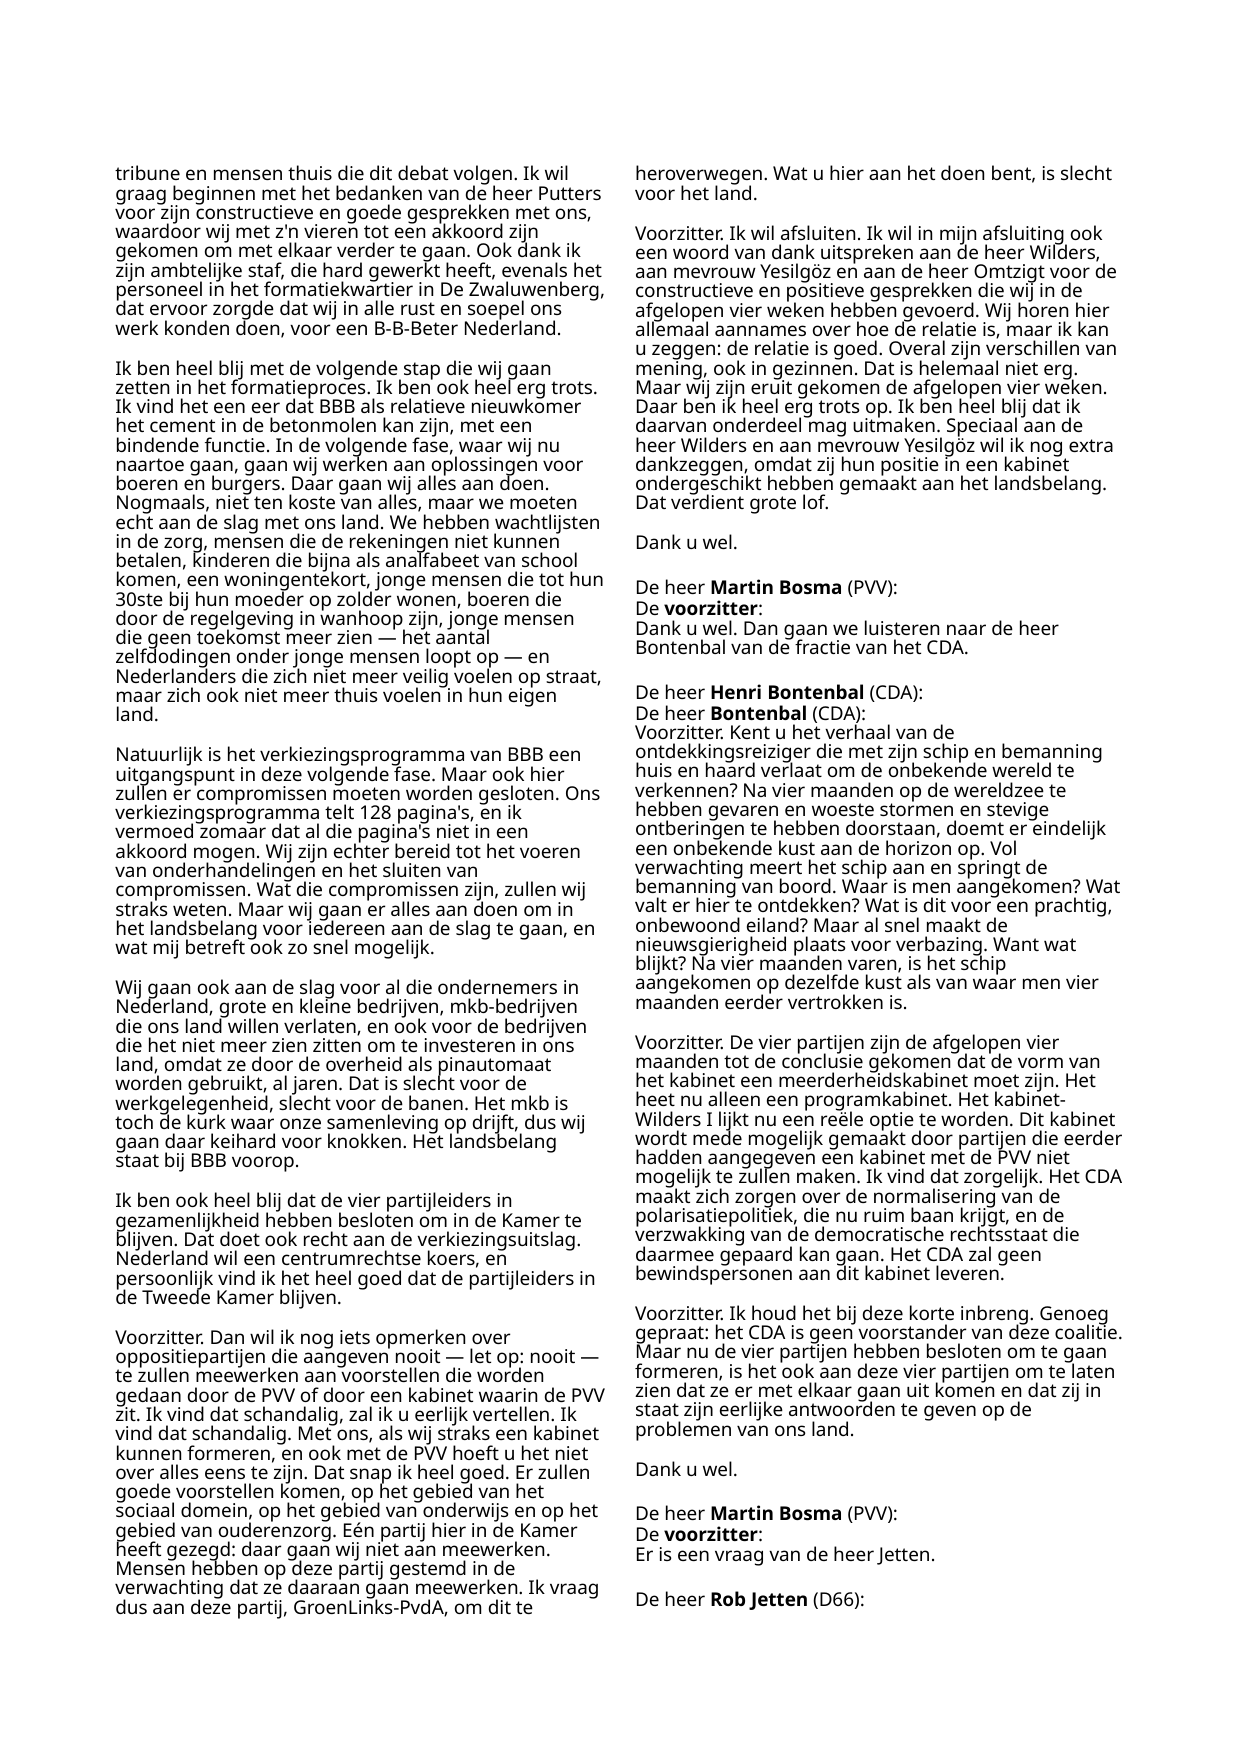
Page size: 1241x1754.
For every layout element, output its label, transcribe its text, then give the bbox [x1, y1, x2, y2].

text De heer Rob Jetten (D66): [635, 1586, 1125, 1611]
text De heer Henri Bontenbal (CDA): [635, 679, 1125, 704]
text De voorzitter: [635, 600, 1125, 619]
text Voorzitter. De vier partijen zijn de afgelopen vier maanden tot de conclusie gekomen dat de vorm van het kabinet een meerderheidskabinet moet zijn. Het heet nu alleen een programkabinet. Het kabinet-Wilders I lijkt nu een reële optie te worden. Dit kabinet wordt mede mogelijk gemaakt door partijen die eerder hadden aangegeven een kabinet met de PVV niet mogelijk te zullen maken. Ik vind dat zorgelijk. Het CDA maakt zich zorgen over de normalisering van de polarisatiepolitiek, die nu ruim baan krijgt, en de verzwakking van de democratische rechtsstaat die daarmee gepaard kan gaan. Het CDA zal geen bewindspersonen aan dit kabinet leveren. [635, 1034, 1125, 1284]
text Dank u wel. Dan gaan we luisteren naar de heer Bontenbal van de fractie van het CDA. [635, 619, 1125, 658]
text heroverwegen. Wat u hier aan het doen bent, is slecht voor het land. [635, 165, 1125, 204]
text Voorzitter. Kent u het verhaal van de ontdekkingsreiziger die met zijn schip en bemanning huis en haard verlaat om de onbekende wereld te verkennen? Na vier maanden op de wereldzee te hebben gevaren en woeste stormen en stevige ontberingen te hebben doorstaan, doemt er eindelijk een onbekende kust aan de horizon op. Vol verwachting meert het schip aan en springt de bemanning van boord. Waar is men aangekomen? Wat valt er hier te ontdekken? Wat is dit voor een prachtig, onbewoond eiland? Maar al snel maakt de nieuwsgierigheid plaats voor verbazing. Want wat blijkt? Na vier maanden varen, is het schip aangekomen op dezelfde kust als van waar men vier maanden eerder vertrokken is. [635, 724, 1125, 1013]
text De heer Bontenbal (CDA): [635, 704, 1125, 724]
text Ik ben heel blij met de volgende stap die wij gaan zetten in het formatieproces. Ik ben ook heel erg trots. Ik vind het een eer dat BBB als relatieve nieuwkomer het cement in de betonmolen kan zijn, met een bindende functie. In de volgende fase, waar wij nu naartoe gaan, gaan wij werken aan oplossingen voor boeren en burgers. Daar gaan wij alles aan doen. Nogmaals, niet ten koste van alles, maar we moeten echt aan de slag met ons land. We hebben wachtlijsten in de zorg, mensen die de rekeningen niet kunnen betalen, kinderen die bijna als analfabeet van school komen, een woningentekort, jonge mensen die tot hun 30ste bij hun moeder op zolder wonen, boeren die door de regelgeving in wanhoop zijn, jonge mensen die geen toekomst meer zien — het aantal zelfdodingen onder jonge mensen loopt op — en Nederlanders die zich niet meer veilig voelen op straat, maar zich ook niet meer thuis voelen in hun eigen land. [115, 359, 605, 726]
text De heer Martin Bosma (PVV): [635, 1501, 1125, 1526]
text Voorzitter. Dan wil ik nog iets opmerken over oppositiepartijen die aangeven nooit — let op: nooit — te zullen meewerken aan voorstellen die worden gedaan door de PVV of door een kabinet waarin de PVV zit. Ik vind dat schandalig, zal ik u eerlijk vertellen. Ik vind dat schandalig. Met ons, als wij straks een kabinet kunnen formeren, en ook met de PVV hoeft u het niet over alles eens te zijn. Dat snap ik heel goed. Er zullen goede voorstellen komen, op het gebied van het sociaal domein, op het gebied van onderwijs en op het gebied van ouderenzorg. Eén partij hier in de Kamer heeft gezegd: daar gaan wij niet aan meewerken. Mensen hebben op deze partij gestemd in de verwachting dat ze daaraan gaan meewerken. Ik vraag dus aan deze partij, GroenLinks-PvdA, om dit te [115, 1329, 605, 1618]
text Wij gaan ook aan de slag voor al die ondernemers in Nederland, grote en kleine bedrijven, mkb-bedrijven die ons land willen verlaten, en ook voor de bedrijven die het niet meer zien zitten om te investeren in ons land, omdat ze door de overheid als pinautomaat worden gebruikt, al jaren. Dat is slecht voor de werkgelegenheid, slecht voor de banen. Het mkb is toch de kurk waar onze samenleving op drijft, dus wij gaan daar keihard voor knokken. Het landsbelang staat bij BBB voorop. [115, 979, 605, 1172]
text tribune en mensen thuis die dit debat volgen. Ik wil graag beginnen met het bedanken van de heer Putters voor zijn constructieve en goede gesprekken met ons, waardoor wij met z'n vieren tot een akkoord zijn gekomen om met elkaar verder te gaan. Ook dank ik zijn ambtelijke staf, die hard gewerkt heeft, evenals het personeel in het formatiekwartier in De Zwaluwenberg, dat ervoor zorgde dat wij in alle rust en soepel ons werk konden doen, voor een B-B-Beter Nederland. [115, 165, 605, 339]
text Ik ben ook heel blij dat de vier partijleiders in gezamenlijkheid hebben besloten om in de Kamer te blijven. Dat doet ook recht aan de verkiezingsuitslag. Nederland wil een centrumrechtse koers, en persoonlijk vind ik het heel goed dat de partijleiders in de Tweede Kamer blijven. [115, 1192, 605, 1308]
text Dank u wel. [635, 1461, 1125, 1480]
text Er is een vraag van de heer Jetten. [635, 1546, 1125, 1565]
text Dank u wel. [635, 534, 1125, 554]
text Voorzitter. Ik wil afsluiten. Ik wil in mijn afsluiting ook een woord van dank uitspreken aan de heer Wilders, aan mevrouw Yesilgöz en aan de heer Omtzigt voor de constructieve en positieve gesprekken die wij in de afgelopen vier weken hebben gevoerd. Wij horen hier allemaal aannames over hoe de relatie is, maar ik kan u zeggen: de relatie is goed. Overal zijn verschillen van mening, ook in gezinnen. Dat is helemaal niet erg. Maar wij zijn eruit gekomen de afgelopen vier weken. Daar ben ik heel erg trots op. Ik ben heel blij dat ik daarvan onderdeel mag uitmaken. Speciaal aan de heer Wilders en aan mevrouw Yesilgöz wil ik nog extra dankzeggen, omdat zij hun positie in een kabinet ondergeschikt hebben gemaakt aan het landsbelang. Dat verdient grote lof. [635, 224, 1125, 514]
text Voorzitter. Ik houd het bij deze korte inbreng. Genoeg gepraat: het CDA is geen voorstander van deze coalitie. Maar nu de vier partijen hebben besloten om te gaan formeren, is het ook aan deze vier partijen om te laten zien dat ze er met elkaar gaan uit komen en dat zij in staat zijn eerlijke antwoorden te geven op de problemen van ons land. [635, 1305, 1125, 1440]
text Natuurlijk is het verkiezingsprogramma van BBB een uitgangspunt in deze volgende fase. Maar ook hier zullen er compromissen moeten worden gesloten. Ons verkiezingsprogramma telt 128 pagina's, en ik vermoed zomaar dat al die pagina's niet in een akkoord mogen. Wij zijn echter bereid tot het voeren van onderhandelingen en het sluiten van compromissen. Wat die compromissen zijn, zullen wij straks weten. Maar wij gaan er alles aan doen om in het landsbelang voor iedereen aan de slag te gaan, en wat mij betreft ook zo snel mogelijk. [115, 746, 605, 958]
text De voorzitter: [635, 1526, 1125, 1546]
text De heer Martin Bosma (PVV): [635, 574, 1125, 600]
